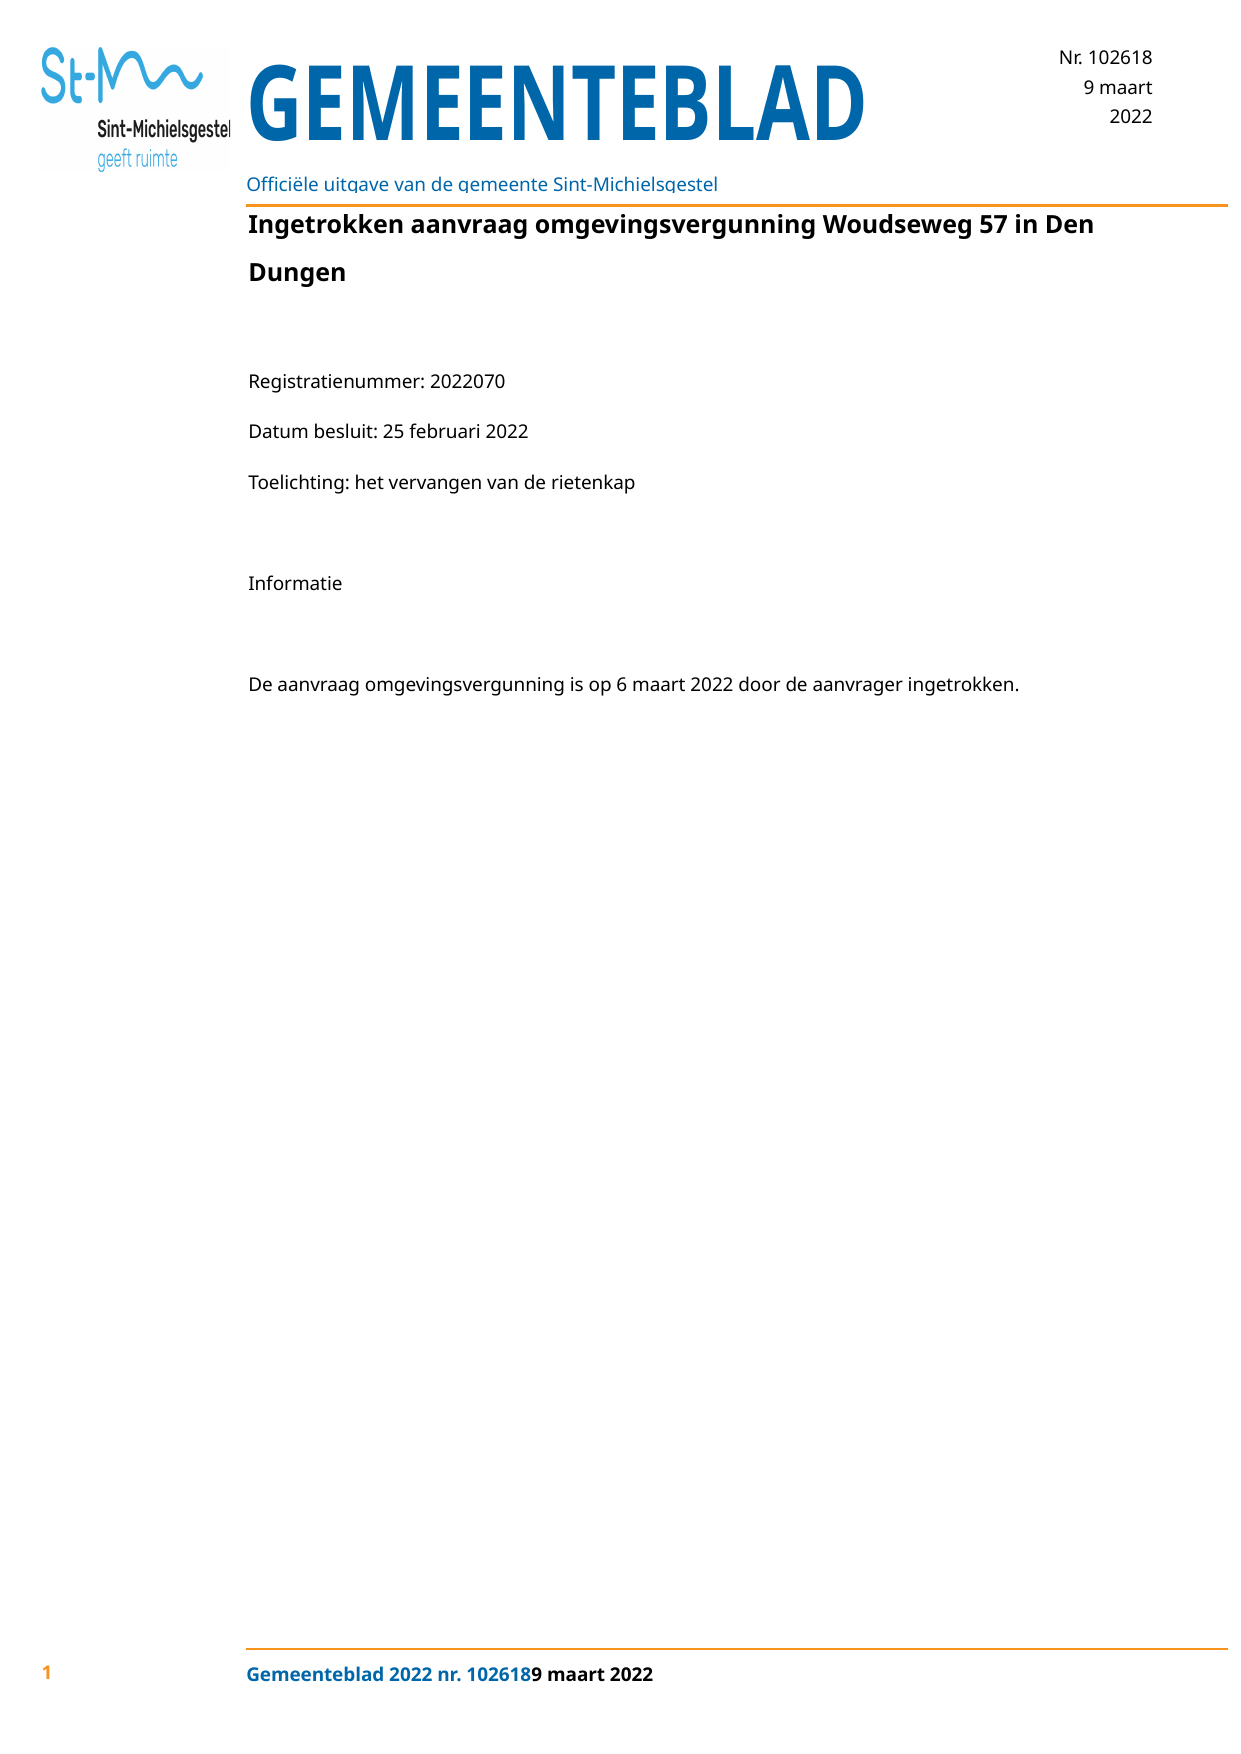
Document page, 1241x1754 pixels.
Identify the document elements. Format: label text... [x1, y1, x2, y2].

text Datum besluit: 25 februari 2022 [248, 419, 1152, 444]
text Registratienummer: 2022070 [248, 368, 1152, 394]
text Toelichting: het vervangen van de rietenkap [248, 469, 1152, 495]
text Informatie [248, 570, 1152, 596]
text Ingetrokken aanvraag omgevingsvergunning Woudseweg 57 in Den Dungen [248, 207, 1152, 288]
text De aanvraag omgevingsvergunning is op 6 maart 2022 door de aanvrager ingetrokken. [248, 671, 1152, 697]
picture [41, 47, 231, 172]
